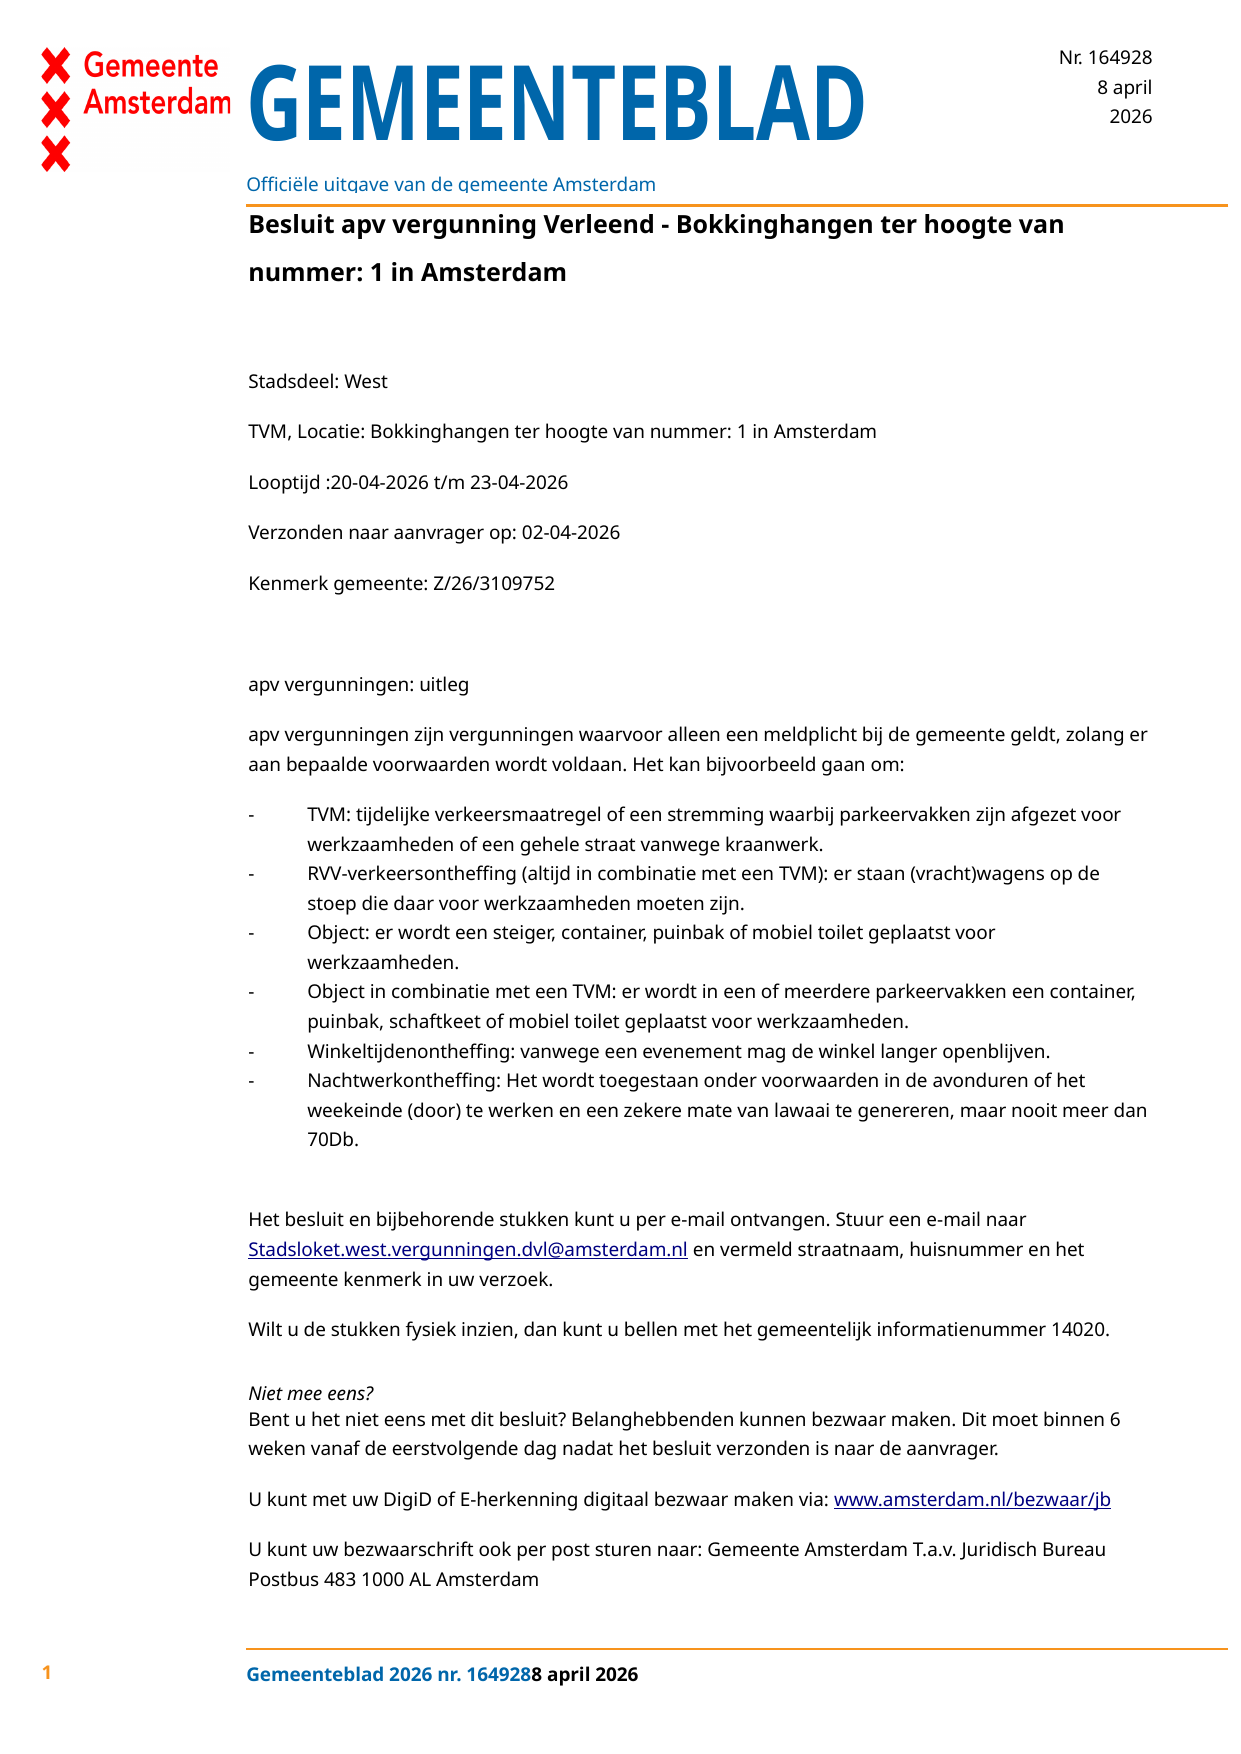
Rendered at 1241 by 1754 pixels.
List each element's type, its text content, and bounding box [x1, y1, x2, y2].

text U kunt uw bezwaarschrift ook per post sturen naar: Gemeente Amsterdam T.a.v. Juridisch Bureau Postbus 483 1000 AL Amsterdam [248, 1536, 1152, 1592]
text U kunt met uw DigiD of E-herkenning digitaal bezwaar maken via: www.amsterdam.nl/bezwaar/jb [248, 1486, 1152, 1512]
text Bent u het niet eens met dit besluit? Belanghebbenden kunnen bezwaar maken. Dit moet binnen 6 weken vanaf de eerstvolgende dag nadat het besluit verzonden is naar de aanvrager. [248, 1406, 1152, 1461]
list TVM: tijdelijke verkeersmaatregel of een stremming waarbij parkeervakken zijn afgezet voor werkzaamheden of een gehele straat vanwege kraanwerk. [248, 801, 1152, 857]
text Besluit apv vergunning Verleend - Bokkinghangen ter hoogte van nummer: 1 in Amsterdam [248, 207, 1152, 288]
text Looptijd :20-04-2026 t/m 23-04-2026 [248, 469, 1152, 495]
text Kenmerk gemeente: Z/26/3109752 [248, 570, 1152, 596]
text Wilt u de stukken fysiek inzien, dan kunt u bellen met het gemeentelijk informatienummer 14020. [248, 1316, 1152, 1342]
text apv vergunningen: uitleg [248, 671, 1152, 697]
list Object: er wordt een steiger, container, puinbak of mobiel toilet geplaatst voor werkzaamheden. [248, 919, 1152, 975]
list RVV-verkeersontheffing (altijd in combinatie met een TVM): er staan (vracht)wagens op de stoep die daar voor werkzaamheden moeten zijn. [248, 860, 1152, 916]
list Nachtwerkontheffing: Het wordt toegestaan onder voorwaarden in de avonduren of het weekeinde (door) te werken en een zekere mate van lawaai te genereren, maar nooit meer dan 70Db. [248, 1067, 1152, 1152]
text Niet mee eens? [248, 1380, 1152, 1406]
text Het besluit en bijbehorende stukken kunt u per e-mail ontvangen. Stuur een e-mail naar Stadsloket.west.vergunningen.dvl@amsterdam.nl en vermeld straatnaam, huisnummer en het gemeente kenmerk in uw verzoek. [248, 1207, 1152, 1292]
text Verzonden naar aanvrager op: 02-04-2026 [248, 519, 1152, 545]
list Object in combinatie met een TVM: er wordt in een of meerdere parkeervakken een container, puinbak, schaftkeet of mobiel toilet geplaatst voor werkzaamheden. [248, 979, 1152, 1034]
picture [41, 47, 231, 172]
text Stadsdeel: West [248, 368, 1152, 394]
text TVM, Locatie: Bokkinghangen ter hoogte van nummer: 1 in Amsterdam [248, 419, 1152, 444]
text apv vergunningen zijn vergunningen waarvoor alleen een meldplicht bij de gemeente geldt, zolang er aan bepaalde voorwaarden wordt voldaan. Het kan bijvoorbeeld gaan om: [248, 721, 1152, 777]
list Winkeltijdenontheffing: vanwege een evenement mag de winkel langer openblijven. [248, 1038, 1152, 1064]
